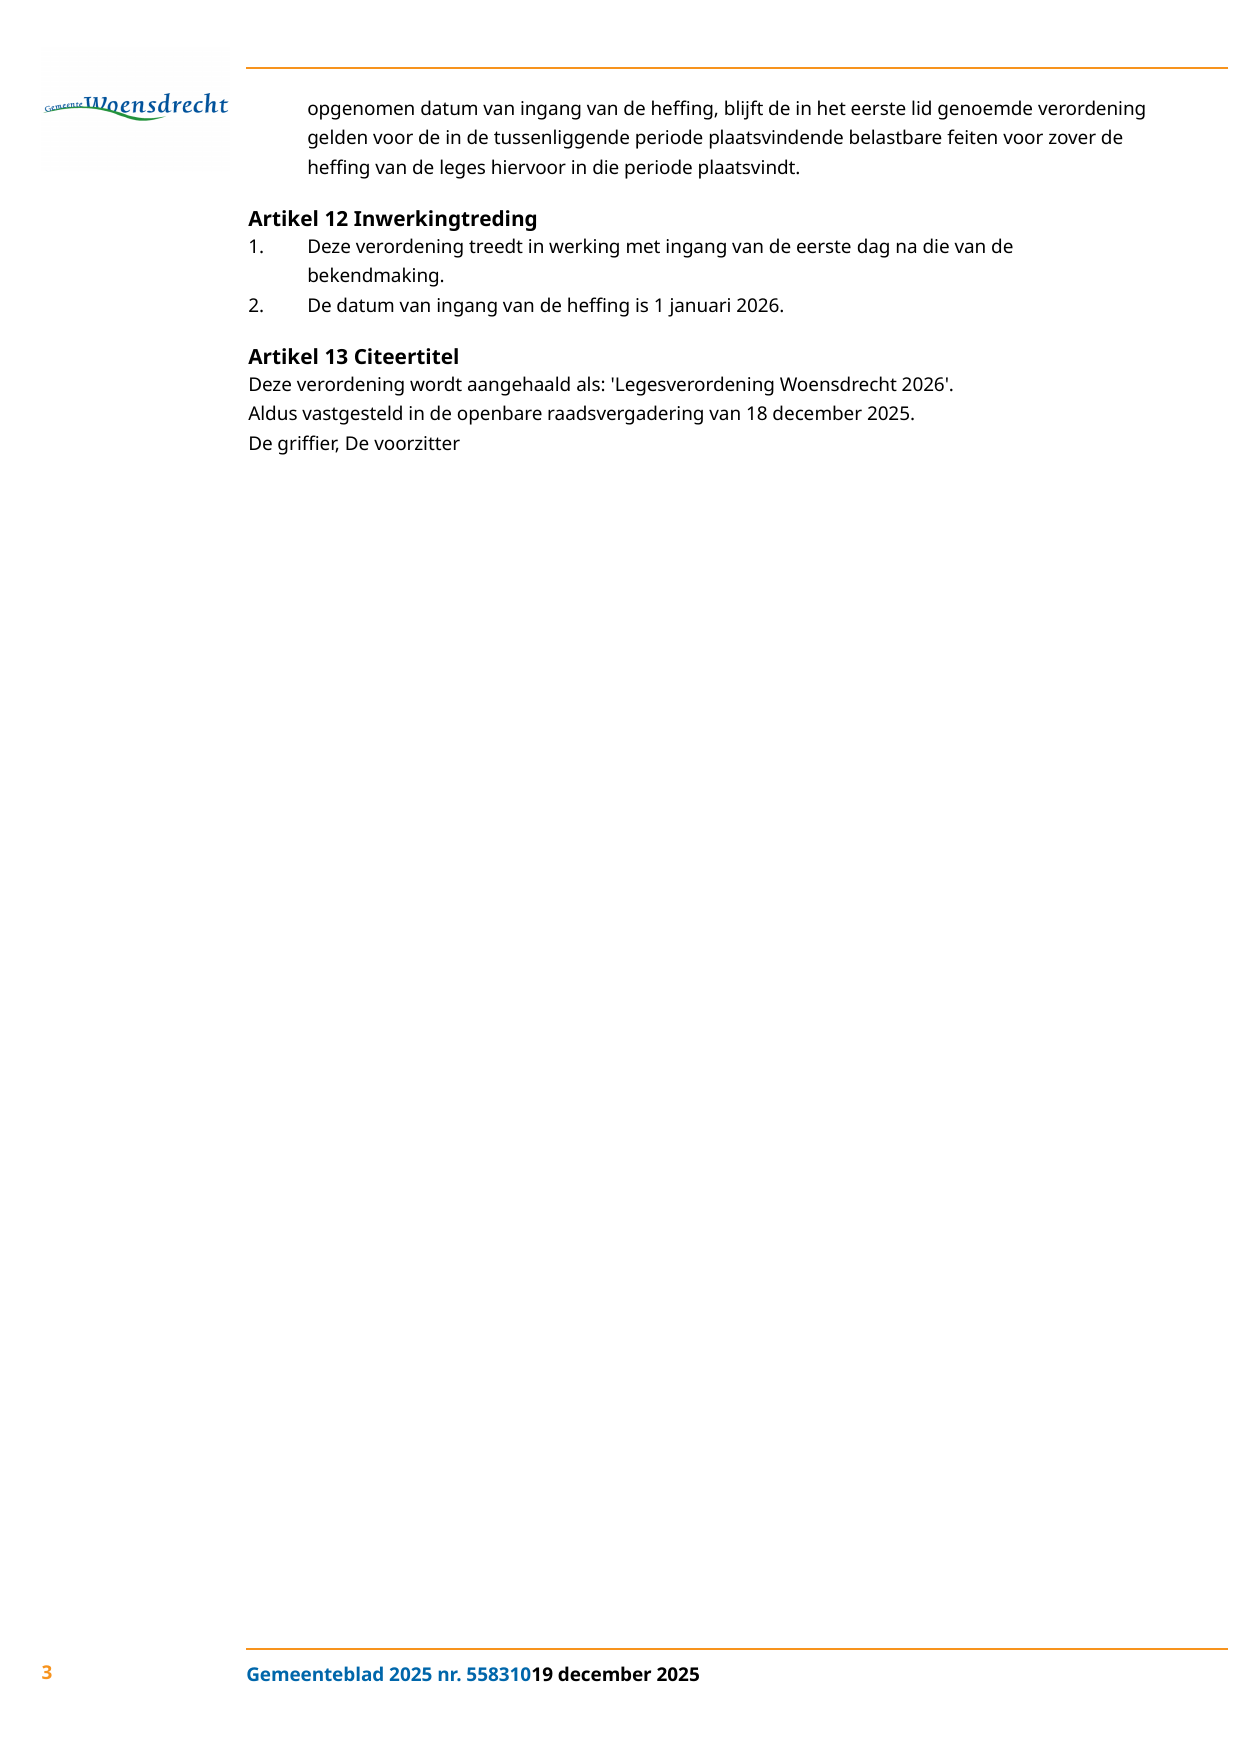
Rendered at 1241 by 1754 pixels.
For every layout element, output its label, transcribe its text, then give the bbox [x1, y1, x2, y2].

list opgenomen datum van ingang van de heffing, blijft de in het eerste lid genoemde verordening gelden voor de in de tussenliggende periode plaatsvindende belastbare feiten voor zover de heffing van de leges hiervoor in die periode plaatsvindt. [248, 95, 1152, 180]
text Deze verordening wordt aangehaald als: 'Legesverordening Woensdrecht 2026'. [248, 371, 1152, 397]
text Aldus vastgesteld in de openbare raadsvergadering van 18 december 2025. [248, 400, 1152, 426]
text De griffier, De voorzitter [248, 430, 1152, 456]
text Artikel 12 Inwerkingtreding [248, 204, 1152, 233]
list Deze verordening treedt in werking met ingang van de eerste dag na die van de bekendmaking. [248, 233, 1152, 288]
list De datum van ingang van de heffing is 1 januari 2026. [248, 292, 1152, 318]
text Artikel 13 Citeertitel [248, 342, 1152, 371]
picture [41, 47, 231, 172]
